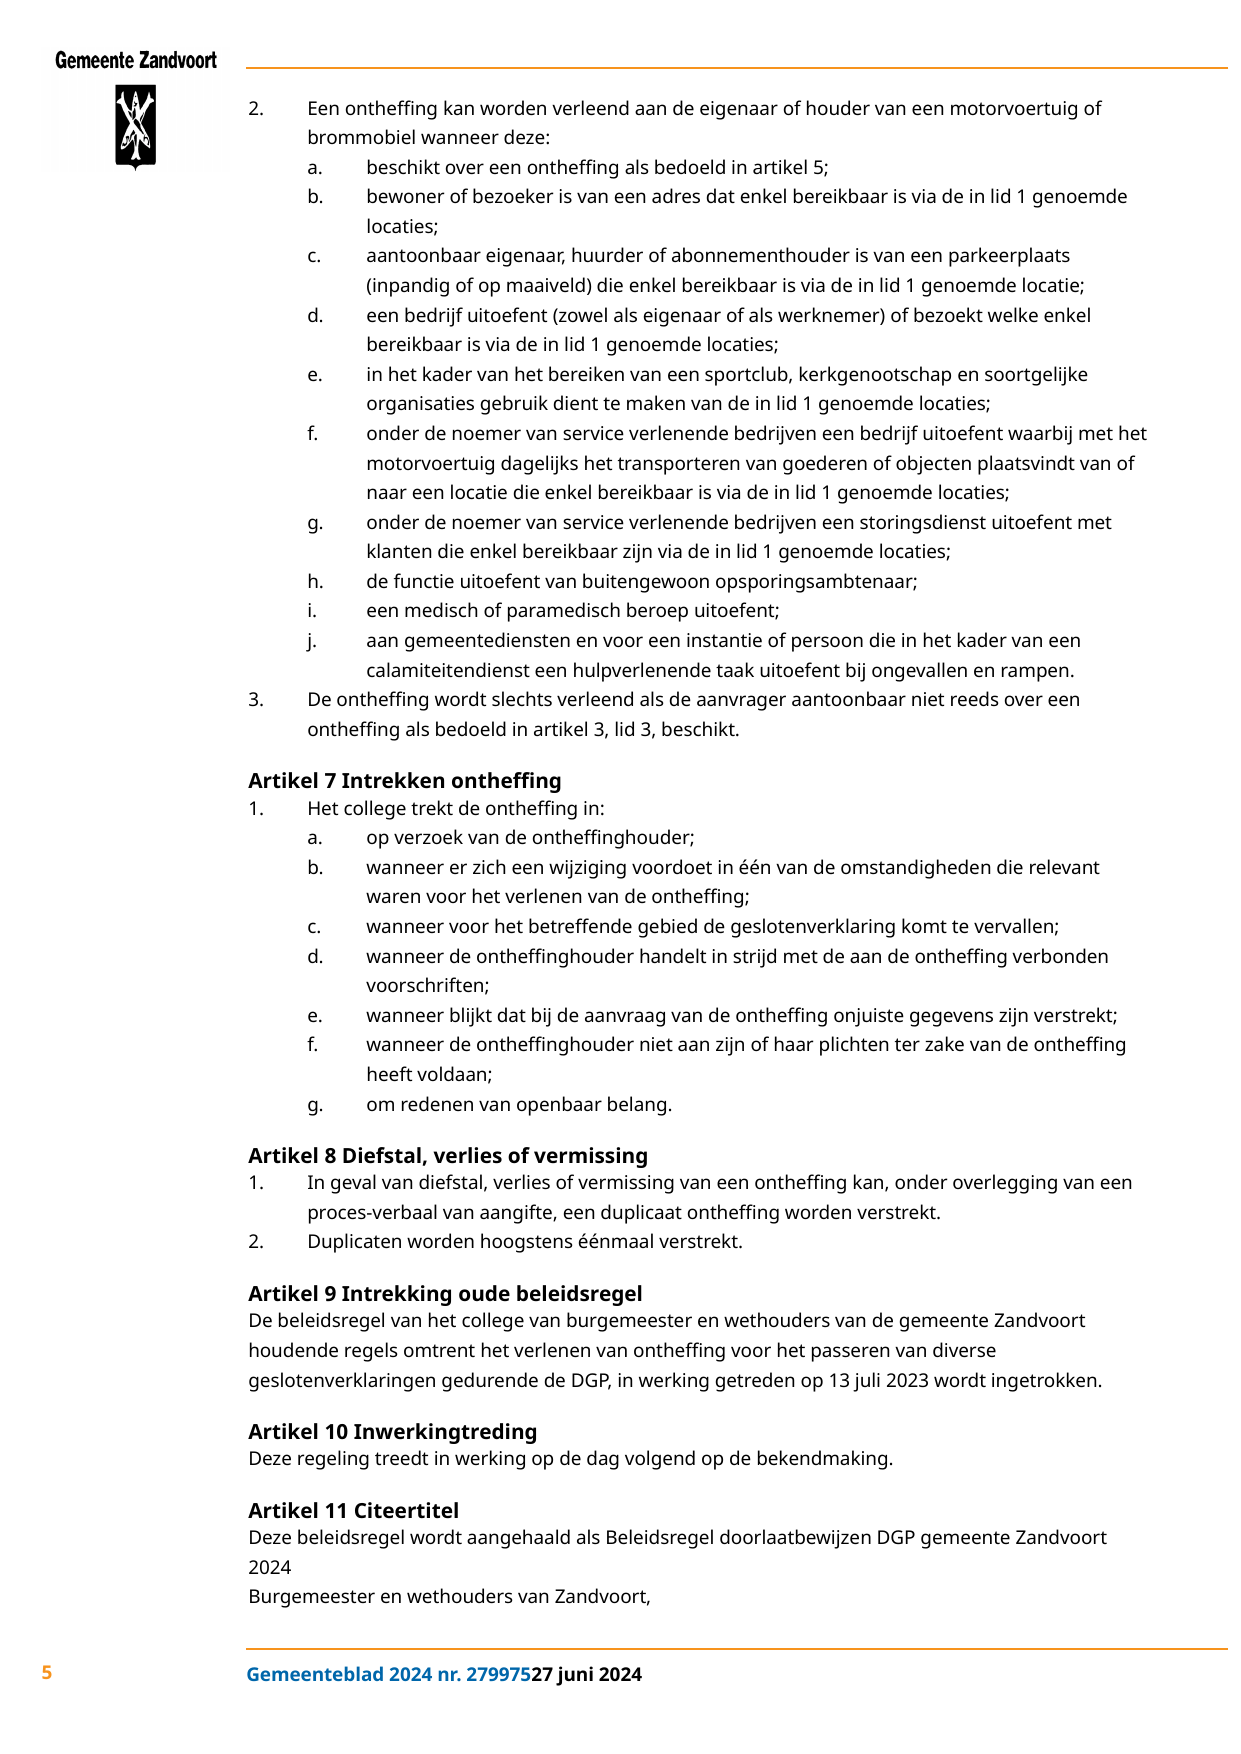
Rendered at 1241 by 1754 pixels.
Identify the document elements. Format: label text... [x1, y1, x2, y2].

list wanneer voor het betreffende gebied de geslotenverklaring komt te vervallen; [307, 913, 1152, 939]
text Burgemeester en wethouders van Zandvoort, [248, 1584, 1152, 1609]
list onder de noemer van service verlenende bedrijven een bedrijf uitoefent waarbij met het motorvoertuig dagelijks het transporteren van goederen of objecten plaatsvindt van of naar een locatie die enkel bereikbaar is via de in lid 1 genoemde locaties; [307, 420, 1152, 505]
text Artikel 11 Citeertitel [248, 1496, 1152, 1524]
list Een ontheffing kan worden verleend aan de eigenaar of houder van een motorvoertuig of brommobiel wanneer deze: [248, 95, 1152, 150]
text Deze beleidsregel wordt aangehaald als Beleidsregel doorlaatbewijzen DGP gemeente Zandvoort 2024 [248, 1524, 1152, 1580]
picture [41, 47, 231, 172]
list wanneer de ontheffinghouder handelt in strijd met de aan de ontheffing verbonden voorschriften; [307, 943, 1152, 998]
text Artikel 8 Diefstal, verlies of vermissing [248, 1141, 1152, 1169]
text Artikel 7 Intrekken ontheffing [248, 766, 1152, 795]
list een bedrijf uitoefent (zowel als eigenaar of als werknemer) of bezoekt welke enkel bereikbaar is via de in lid 1 genoemde locaties; [307, 302, 1152, 357]
list de functie uitoefent van buitengewoon opsporingsambtenaar; [307, 568, 1152, 594]
list Duplicaten worden hoogstens éénmaal verstrekt. [248, 1229, 1152, 1254]
list aantoonbaar eigenaar, huurder of abonnementhouder is van een parkeerplaats (inpandig of op maaiveld) die enkel bereikbaar is via de in lid 1 genoemde locatie; [307, 243, 1152, 298]
list beschikt over een ontheffing als bedoeld in artikel 5; [307, 154, 1152, 180]
list om redenen van openbaar belang. [307, 1091, 1152, 1116]
list in het kader van het bereiken van een sportclub, kerkgenootschap en soortgelijke organisaties gebruik dient te maken van de in lid 1 genoemde locaties; [307, 361, 1152, 416]
list wanneer er zich een wijziging voordoet in één van de omstandigheden die relevant waren voor het verlenen van de ontheffing; [307, 854, 1152, 909]
list Het college trekt de ontheffing in: [248, 795, 1152, 821]
list In geval van diefstal, verlies of vermissing van een ontheffing kan, onder overlegging van een proces-verbaal van aangifte, een duplicaat ontheffing worden verstrekt. [248, 1169, 1152, 1225]
list wanneer de ontheffinghouder niet aan zijn of haar plichten ter zake van de ontheffing heeft voldaan; [307, 1032, 1152, 1087]
list wanneer blijkt dat bij de aanvraag van de ontheffing onjuiste gegevens zijn verstrekt; [307, 1002, 1152, 1028]
text De beleidsregel van het college van burgemeester en wethouders van de gemeente Zandvoort houdende regels omtrent het verlenen van ontheffing voor het passeren van diverse geslotenverklaringen gedurende de DGP, in werking getreden op 13 juli 2023 wordt ingetrokken. [248, 1308, 1152, 1392]
list bewoner of bezoeker is van een adres dat enkel bereikbaar is via de in lid 1 genoemde locaties; [307, 183, 1152, 239]
list op verzoek van de ontheffinghouder; [307, 824, 1152, 850]
text Deze regeling treedt in werking op de dag volgend op de bekendmaking. [248, 1446, 1152, 1471]
list aan gemeentediensten en voor een instantie of persoon die in het kader van een calamiteitendienst een hulpverlenende taak uitoefent bij ongevallen en rampen. [307, 627, 1152, 683]
text Artikel 9 Intrekking oude beleidsregel [248, 1279, 1152, 1308]
list De ontheffing wordt slechts verleend als de aanvrager aantoonbaar niet reeds over een ontheffing als bedoeld in artikel 3, lid 3, beschikt. [248, 686, 1152, 742]
list onder de noemer van service verlenende bedrijven een storingsdienst uitoefent met klanten die enkel bereikbaar zijn via de in lid 1 genoemde locaties; [307, 509, 1152, 564]
text Artikel 10 Inwerkingtreding [248, 1417, 1152, 1446]
list een medisch of paramedisch beroep uitoefent; [307, 598, 1152, 623]
